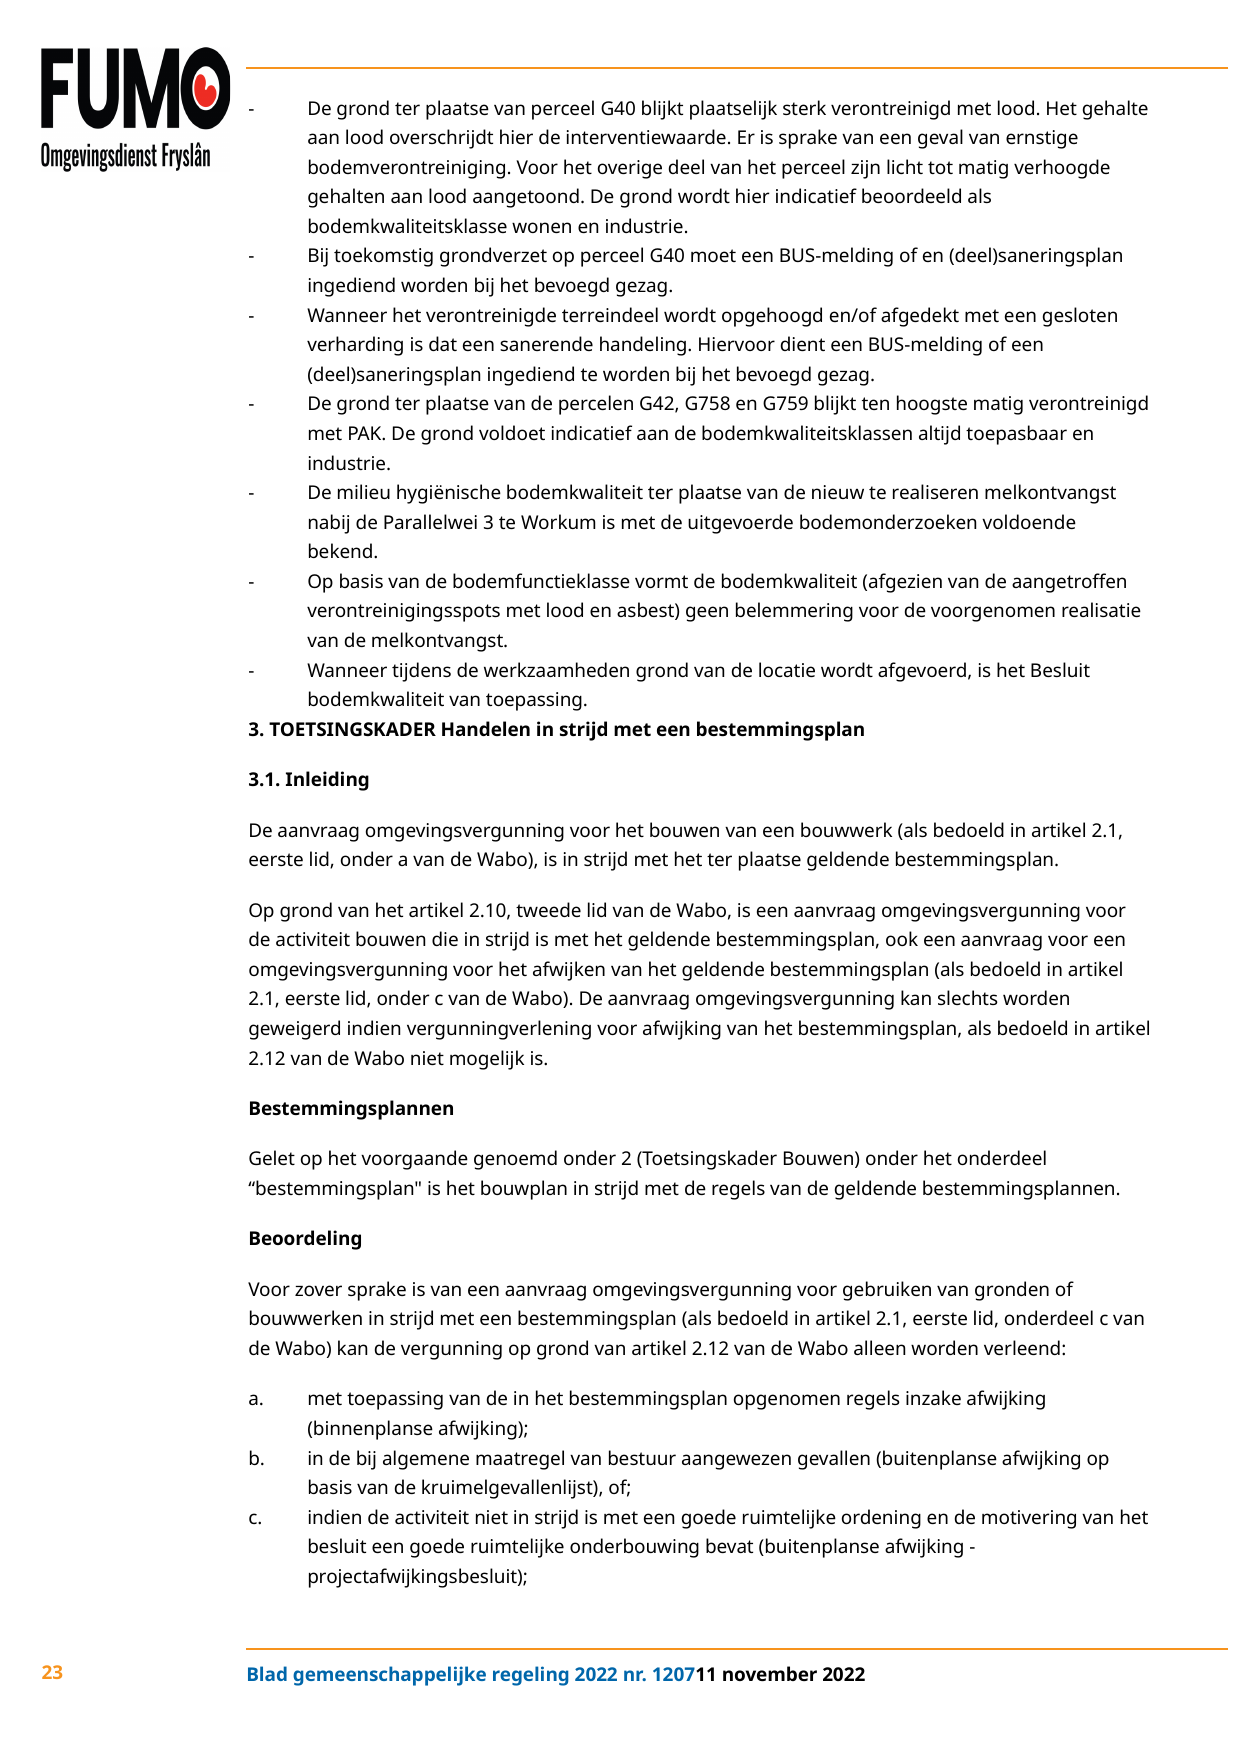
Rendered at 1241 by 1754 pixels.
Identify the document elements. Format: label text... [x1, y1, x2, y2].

list Wanneer tijdens de werkzaamheden grond van de locatie wordt afgevoerd, is het Besluit bodemkwaliteit van toepassing. [248, 657, 1152, 712]
list Op basis van de bodemfunctieklasse vormt de bodemkwaliteit (afgezien van de aangetroffen verontreinigingsspots met lood en asbest) geen belemmering voor de voorgenomen realisatie van de melkontvangst. [248, 568, 1152, 653]
list De milieu hygiënische bodemkwaliteit ter plaatse van de nieuw te realiseren melkontvangst nabij de Parallelwei 3 te Workum is met de uitgevoerde bodemonderzoeken voldoende bekend. [248, 479, 1152, 564]
text Beoordeling [248, 1226, 1152, 1251]
list indien de activiteit niet in strijd is met een goede ruimtelijke ordening en de motivering van het besluit een goede ruimtelijke onderbouwing bevat (buitenplanse afwijking - projectafwijkingsbesluit); [248, 1504, 1152, 1589]
picture [41, 47, 231, 172]
text Gelet op het voorgaande genoemd onder 2 (Toetsingskader Bouwen) onder het onderdeel “bestemmingsplan" is het bouwplan in strijd met de regels van de geldende bestemmingsplannen. [248, 1146, 1152, 1201]
list Wanneer het verontreinigde terreindeel wordt opgehoogd en/of afgedekt met een gesloten verharding is dat een sanerende handeling. Hiervoor dient een BUS-melding of een (deel)saneringsplan ingediend te worden bij het bevoegd gezag. [248, 302, 1152, 387]
list De grond ter plaatse van de percelen G42, G758 en G759 blijkt ten hoogste matig verontreinigd met PAK. De grond voldoet indicatief aan de bodemkwaliteitsklassen altijd toepasbaar en industrie. [248, 391, 1152, 476]
text Op grond van het artikel 2.10, tweede lid van de Wabo, is een aanvraag omgevingsvergunning voor de activiteit bouwen die in strijd is met het geldende bestemmingsplan, ook een aanvraag voor een omgevingsvergunning voor het afwijken van het geldende bestemmingsplan (als bedoeld in artikel 2.1, eerste lid, onder c van de Wabo). De aanvraag omgevingsvergunning kan slechts worden geweigerd indien vergunningverlening voor afwijking van het bestemmingsplan, als bedoeld in artikel 2.12 van de Wabo niet mogelijk is. [248, 897, 1152, 1071]
list in de bij algemene maatregel van bestuur aangewezen gevallen (buitenplanse afwijking op basis van de kruimelgevallenlijst), of; [248, 1445, 1152, 1500]
list Bij toekomstig grondverzet op perceel G40 moet een BUS-melding of en (deel)saneringsplan ingediend worden bij het bevoegd gezag. [248, 243, 1152, 298]
text 3.1. Inleiding [248, 766, 1152, 792]
text Bestemmingsplannen [248, 1095, 1152, 1121]
list De grond ter plaatse van perceel G40 blijkt plaatselijk sterk verontreinigd met lood. Het gehalte aan lood overschrijdt hier de interventiewaarde. Er is sprake van een geval van ernstige bodemverontreiniging. Voor het overige deel van het perceel zijn licht tot matig verhoogde gehalten aan lood aangetoond. De grond wordt hier indicatief beoordeeld als bodemkwaliteitsklasse wonen en industrie. [248, 95, 1152, 239]
text 3. TOETSINGSKADER Handelen in strijd met een bestemmingsplan [248, 716, 1152, 742]
text De aanvraag omgevingsvergunning voor het bouwen van een bouwwerk (als bedoeld in artikel 2.1, eerste lid, onder a van de Wabo), is in strijd met het ter plaatse geldende bestemmingsplan. [248, 817, 1152, 872]
text Voor zover sprake is van een aanvraag omgevingsvergunning voor gebruiken van gronden of bouwwerken in strijd met een bestemmingsplan (als bedoeld in artikel 2.1, eerste lid, onderdeel c van de Wabo) kan de vergunning op grond van artikel 2.12 van de Wabo alleen worden verleend: [248, 1276, 1152, 1361]
list met toepassing van de in het bestemmingsplan opgenomen regels inzake afwijking (binnenplanse afwijking); [248, 1386, 1152, 1441]
